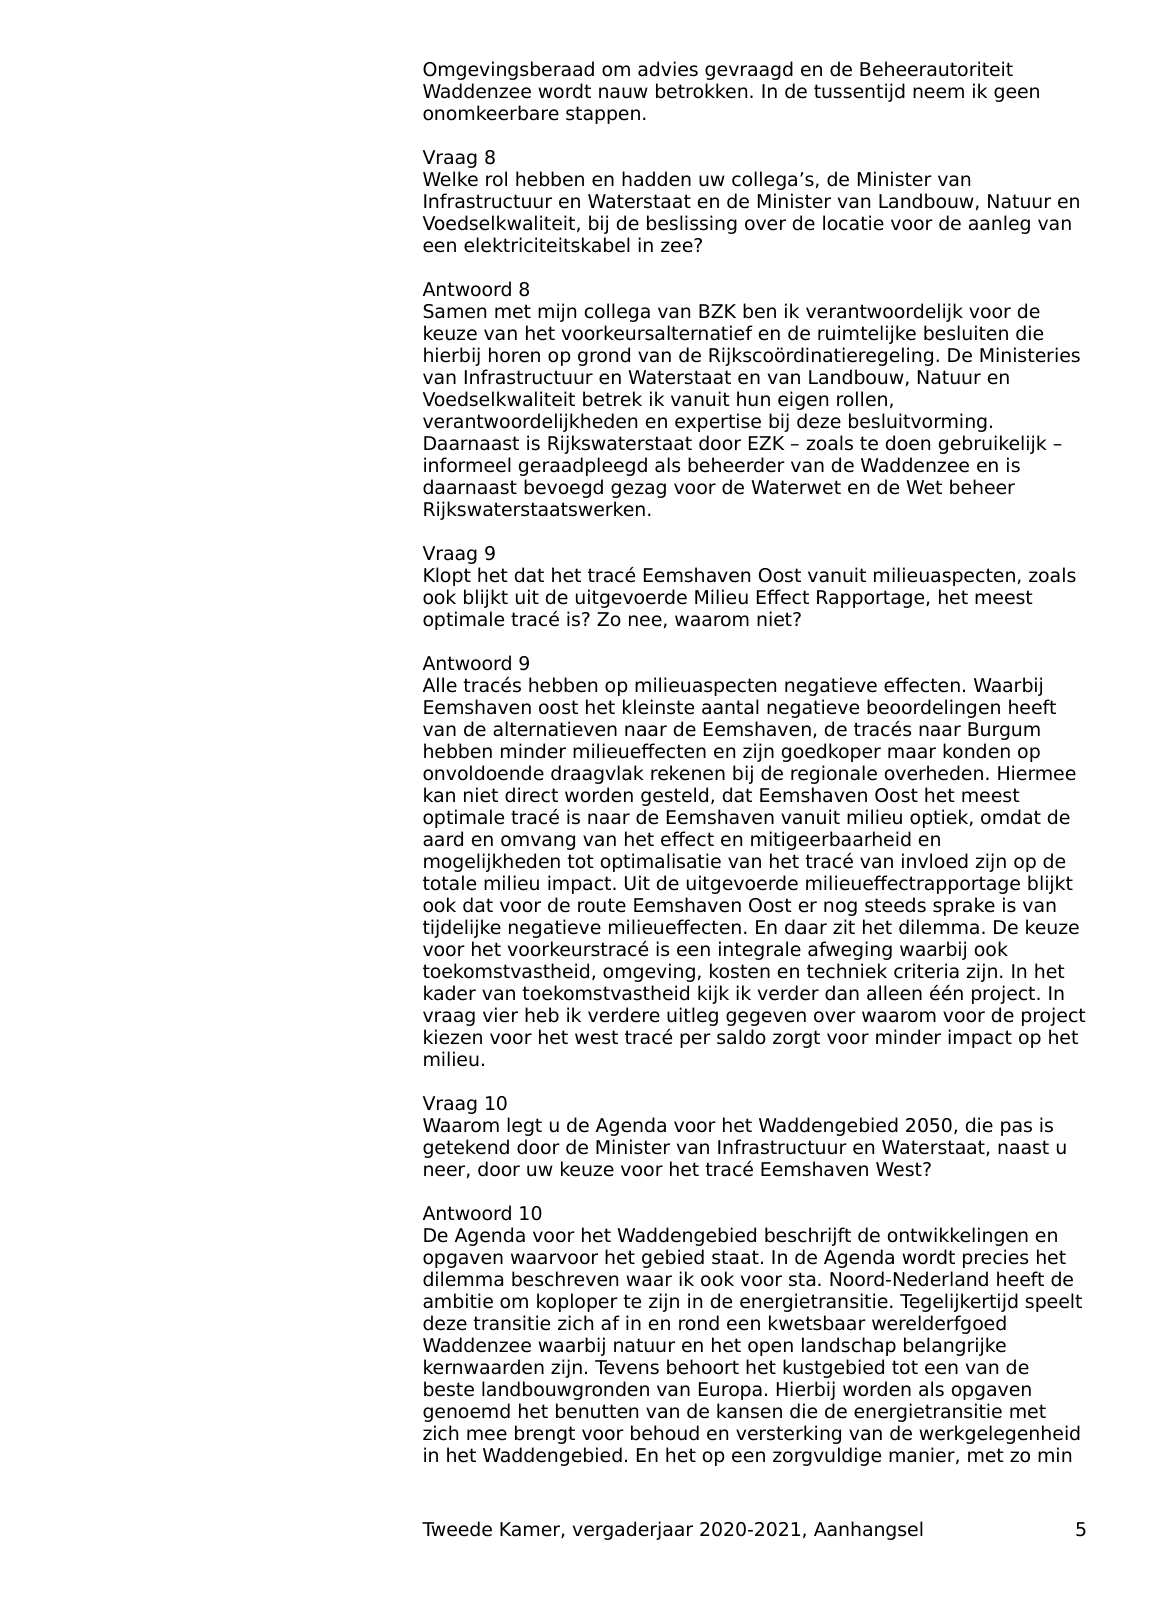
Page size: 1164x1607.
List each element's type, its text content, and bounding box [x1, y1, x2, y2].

text Waarom legt u de Agenda voor het Waddengebied 2050, die pas is getekend door de Minister van Infrastructuur en Waterstaat, naast u neer, door uw keuze voor het tracé Eemshaven West? [422, 1115, 1087, 1181]
text Antwoord 9 [422, 653, 1087, 675]
text Samen met mijn collega van BZK ben ik verantwoordelijk voor de keuze van het voorkeursalternatief en de ruimtelijke besluiten die hierbij horen op grond van de Rijkscoördinatieregeling. De Ministeries van Infrastructuur en Waterstaat en van Landbouw, Natuur en Voedselkwaliteit betrek ik vanuit hun eigen rollen, verantwoordelijkheden en expertise bij deze besluitvorming. Daarnaast is Rijkswaterstaat door EZK – zoals te doen gebruikelijk – informeel geraadpleegd als beheerder van de Waddenzee en is daarnaast bevoegd gezag voor de Waterwet en de Wet beheer Rijkswaterstaatswerken. [422, 301, 1087, 521]
text Vraag 10 [422, 1093, 1087, 1115]
text Vraag 8 [422, 147, 1087, 169]
text Omgevingsberaad om advies gevraagd en de Beheerautoriteit Waddenzee wordt nauw betrokken. In de tussentijd neem ik geen onomkeerbare stappen. [422, 59, 1087, 125]
text Vraag 9 [422, 543, 1087, 565]
text Antwoord 10 [422, 1203, 1087, 1225]
text Welke rol hebben en hadden uw collega’s, de Minister van Infrastructuur en Waterstaat en de Minister van Landbouw, Natuur en Voedselkwaliteit, bij de beslissing over de locatie voor de aanleg van een elektriciteitskabel in zee? [422, 169, 1087, 257]
text Antwoord 8 [422, 279, 1087, 301]
text Alle tracés hebben op milieuaspecten negatieve effecten. Waarbij Eemshaven oost het kleinste aantal negatieve beoordelingen heeft van de alternatieven naar de Eemshaven, de tracés naar Burgum hebben minder milieueffecten en zijn goedkoper maar konden op onvoldoende draagvlak rekenen bij de regionale overheden. Hiermee kan niet direct worden gesteld, dat Eemshaven Oost het meest optimale tracé is naar de Eemshaven vanuit milieu optiek, omdat de aard en omvang van het effect en mitigeerbaarheid en mogelijkheden tot optimalisatie van het tracé van invloed zijn op de totale milieu impact. Uit de uitgevoerde milieueffectrapportage blijkt ook dat voor de route Eemshaven Oost er nog steeds sprake is van tijdelijke negatieve milieueffecten. En daar zit het dilemma. De keuze voor het voorkeurstracé is een integrale afweging waarbij ook toekomstvastheid, omgeving, kosten en techniek criteria zijn. In het kader van toekomstvastheid kijk ik verder dan alleen één project. In vraag vier heb ik verdere uitleg gegeven over waarom voor de project kiezen voor het west tracé per saldo zorgt voor minder impact op het milieu. [422, 675, 1087, 1071]
text Klopt het dat het tracé Eemshaven Oost vanuit milieuaspecten, zoals ook blijkt uit de uitgevoerde Milieu Effect Rapportage, het meest optimale tracé is? Zo nee, waarom niet? [422, 565, 1087, 631]
text De Agenda voor het Waddengebied beschrijft de ontwikkelingen en opgaven waarvoor het gebied staat. In de Agenda wordt precies het dilemma beschreven waar ik ook voor sta. Noord-Nederland heeft de ambitie om koploper te zijn in de energietransitie. Tegelijkertijd speelt deze transitie zich af in en rond een kwetsbaar werelderfgoed Waddenzee waarbij natuur en het open landschap belangrijke kernwaarden zijn. Tevens behoort het kustgebied tot een van de beste landbouwgronden van Europa. Hierbij worden als opgaven genoemd het benutten van de kansen die de energietransitie met zich mee brengt voor behoud en versterking van de werkgelegenheid in het Waddengebied. En het op een zorgvuldige manier, met zo min [422, 1225, 1087, 1467]
